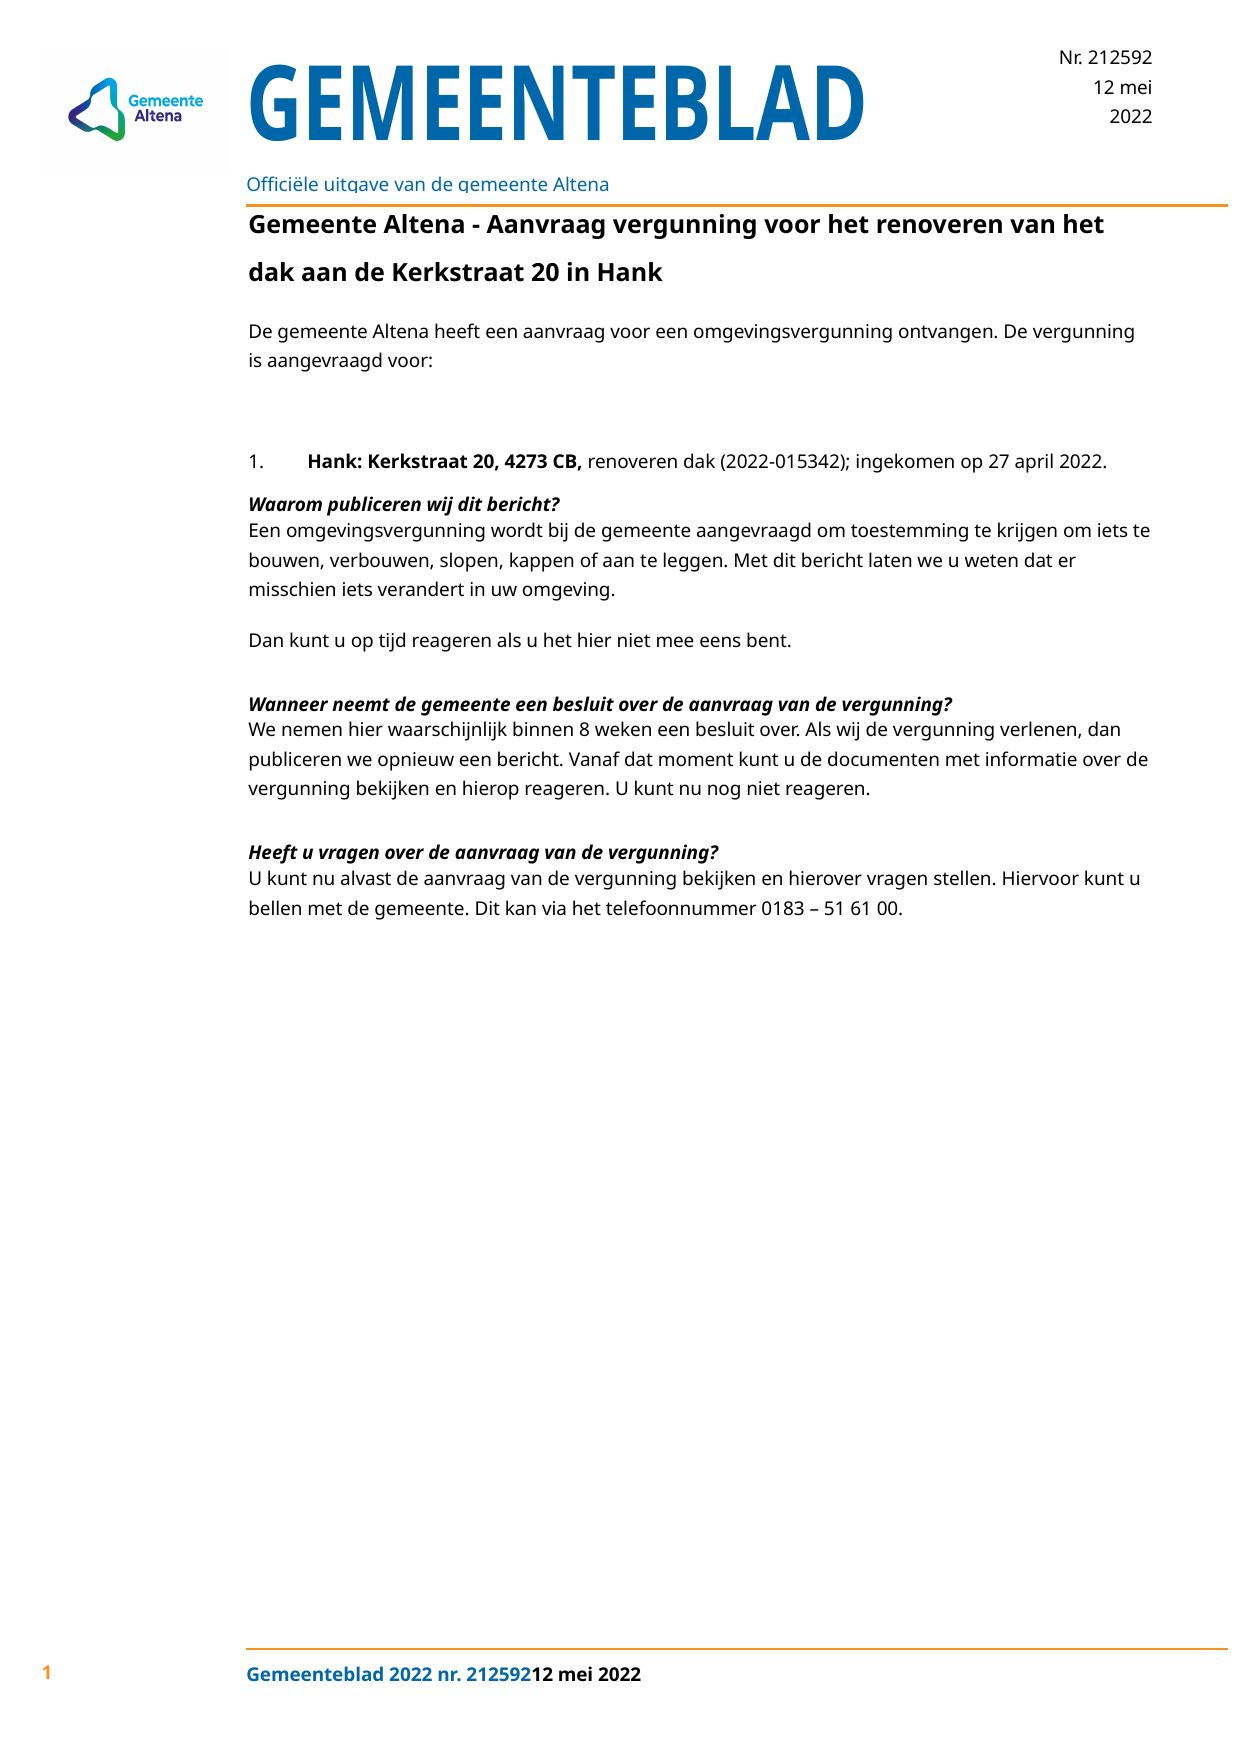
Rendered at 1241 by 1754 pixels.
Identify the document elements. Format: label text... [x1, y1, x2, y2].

text Heeft u vragen over de aanvraag van de vergunning? [248, 839, 1152, 865]
text Wanneer neemt de gemeente een besluit over de aanvraag van de vergunning? [248, 691, 1152, 716]
text Waarom publiceren wij dit bericht? [248, 491, 1152, 517]
text Een omgevingsvergunning wordt bij de gemeente aangevraagd om toestemming te krijgen om iets te bouwen, verbouwen, slopen, kappen of aan te leggen. Met dit bericht laten we u weten dat er misschien iets verandert in uw omgeving. [248, 517, 1152, 602]
text We nemen hier waarschijnlijk binnen 8 weken een besluit over. Als wij de vergunning verlenen, dan publiceren we opnieuw een bericht. Vanaf dat moment kunt u de documenten met informatie over de vergunning bekijken en hierop reageren. U kunt nu nog niet reageren. [248, 716, 1152, 801]
text U kunt nu alvast de aanvraag van de vergunning bekijken en hierover vragen stellen. Hiervoor kunt u bellen met de gemeente. Dit kan via het telefoonnummer 0183 – 51 61 00. [248, 865, 1152, 921]
list Hank: Kerkstraat 20, 4273 CB, renoveren dak (2022-015342); ingekomen op 27 april 2022. [248, 448, 1152, 474]
text De gemeente Altena heeft een aanvraag voor een omgevingsvergunning ontvangen. De vergunning is aangevraagd voor: [248, 318, 1152, 373]
picture [41, 47, 231, 172]
text Gemeente Altena - Aanvraag vergunning voor het renoveren van het dak aan de Kerkstraat 20 in Hank [248, 207, 1152, 288]
text Dan kunt u op tijd reageren als u het hier niet mee eens bent. [248, 627, 1152, 652]
